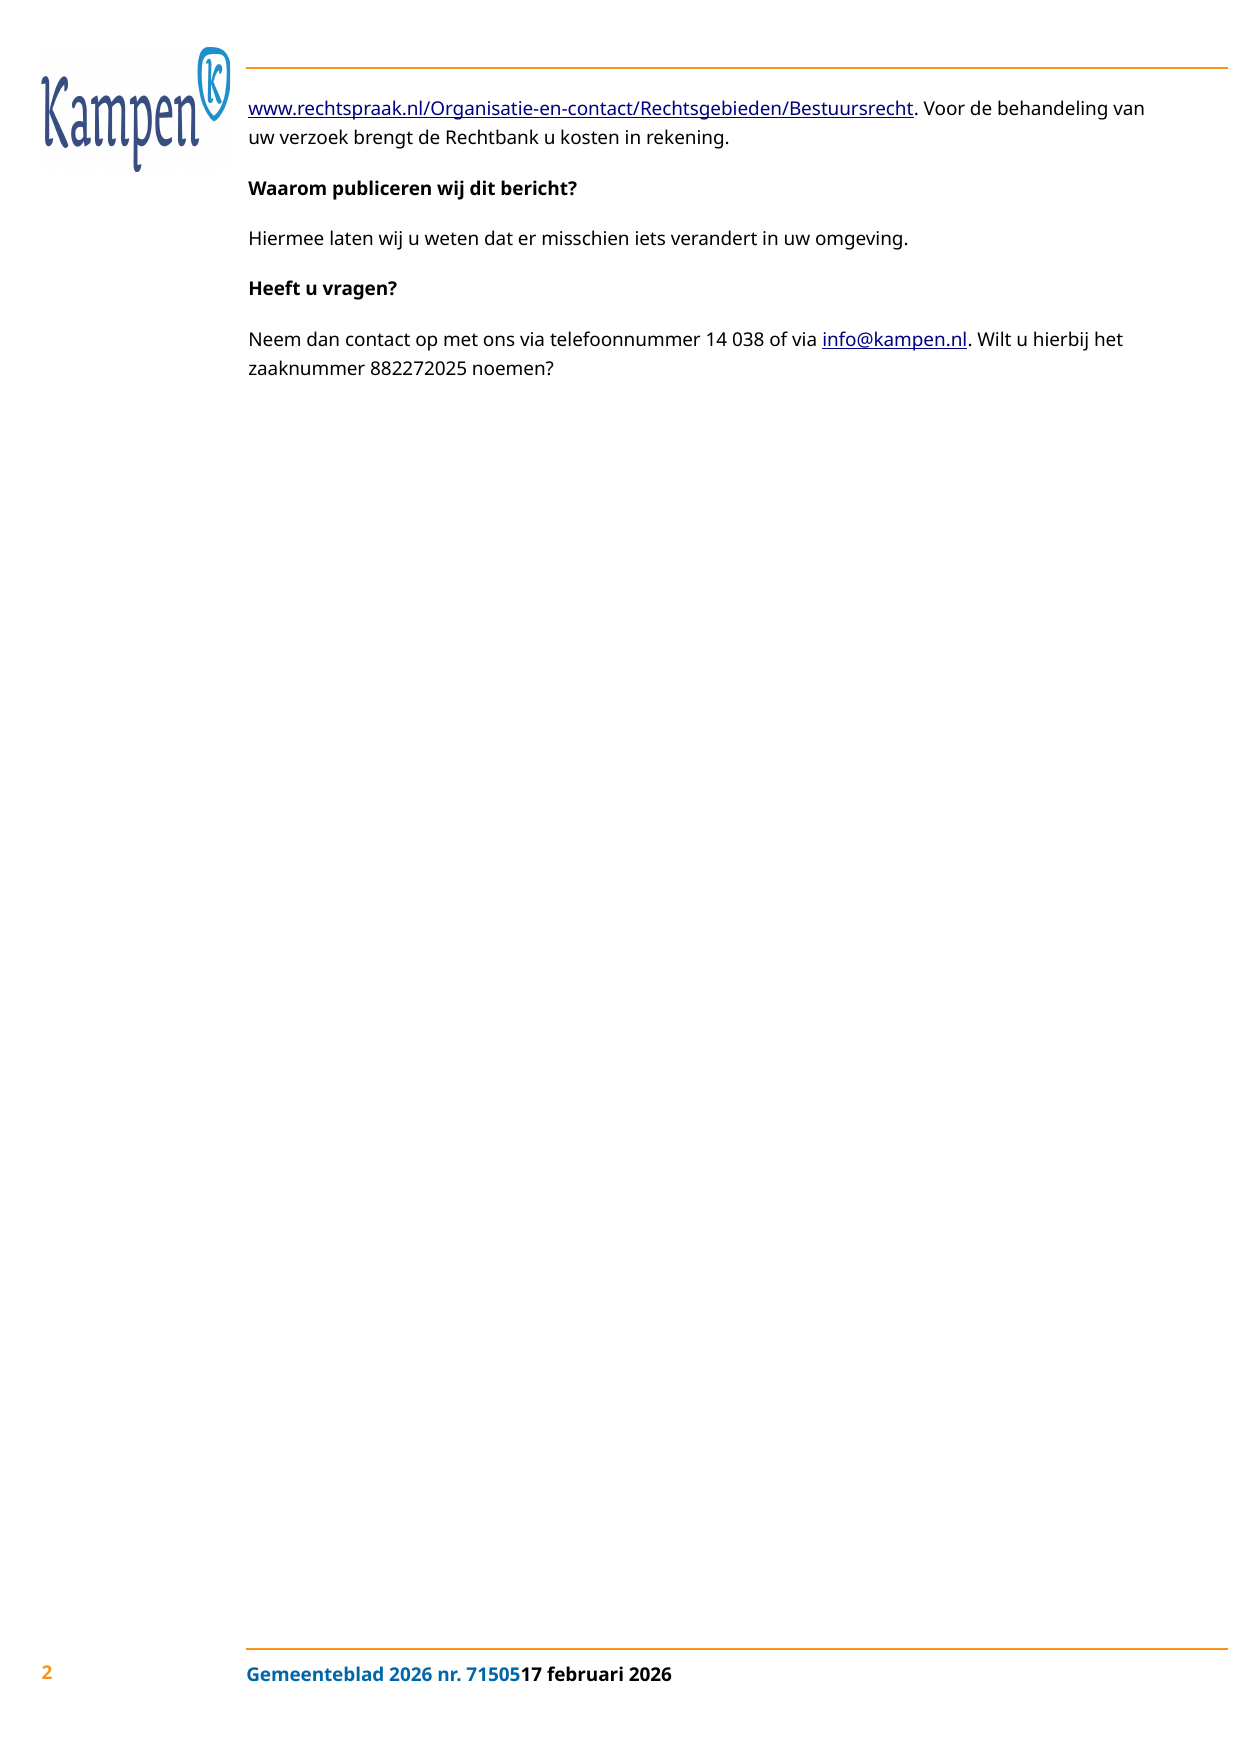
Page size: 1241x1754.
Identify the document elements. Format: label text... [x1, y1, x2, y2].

picture [41, 47, 231, 172]
text Neem dan contact op met ons via telefoonnummer 14 038 of via info@kampen.nl. Wilt u hierbij het zaaknummer 882272025 noemen? [248, 326, 1152, 381]
text www.rechtspraak.nl/Organisatie-en-contact/Rechtsgebieden/Bestuursrecht. Voor de behandeling van uw verzoek brengt de Rechtbank u kosten in rekening. [248, 95, 1152, 150]
text Heeft u vragen? [248, 276, 1152, 301]
text Waarom publiceren wij dit bericht? [248, 175, 1152, 201]
text Hiermee laten wij u weten dat er misschien iets verandert in uw omgeving. [248, 225, 1152, 251]
